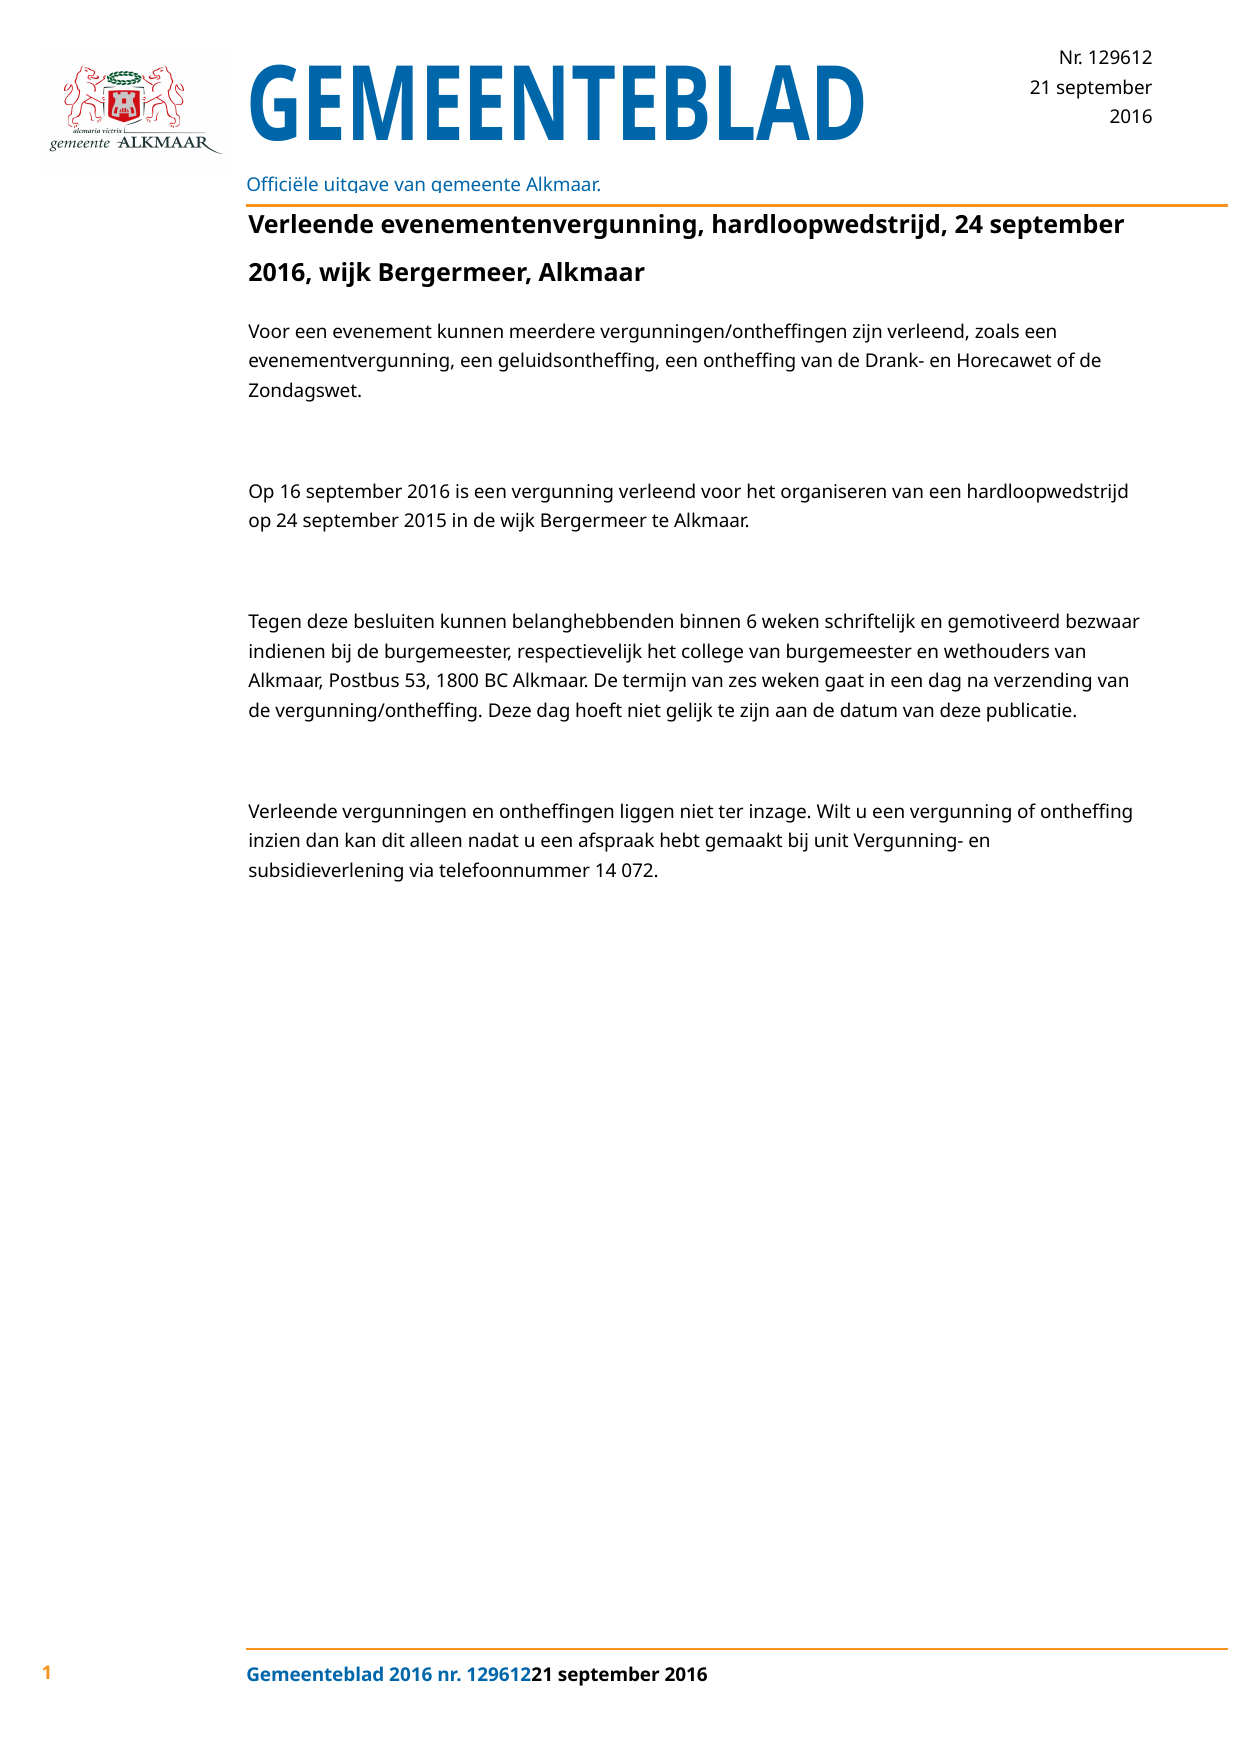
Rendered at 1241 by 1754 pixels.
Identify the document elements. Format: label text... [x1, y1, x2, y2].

picture [41, 47, 231, 172]
text Verleende evenementenvergunning, hardloopwedstrijd, 24 september 2016, wijk Bergermeer, Alkmaar [248, 207, 1152, 288]
text Op 16 september 2016 is een vergunning verleend voor het organiseren van een hardloopwedstrijd op 24 september 2015 in de wijk Bergermeer te Alkmaar. [248, 478, 1152, 533]
text Tegen deze besluiten kunnen belanghebbenden binnen 6 weken schriftelijk en gemotiveerd bezwaar indienen bij de burgemeester, respectievelijk het college van burgemeester en wethouders van Alkmaar, Postbus 53, 1800 BC Alkmaar. De termijn van zes weken gaat in een dag na verzending van de vergunning/ontheffing. Deze dag hoeft niet gelijk te zijn aan de datum van deze publicatie. [248, 608, 1152, 723]
text Voor een evenement kunnen meerdere vergunningen/ontheffingen zijn verleend, zoals een evenementvergunning, een geluidsontheffing, een ontheffing van de Drank- en Horecawet of de Zondagswet. [248, 318, 1152, 403]
text Verleende vergunningen en ontheffingen liggen niet ter inzage. Wilt u een vergunning of ontheffing inzien dan kan dit alleen nadat u een afspraak hebt gemaakt bij unit Vergunning- en subsidieverlening via telefoonnummer 14 072. [248, 798, 1152, 883]
